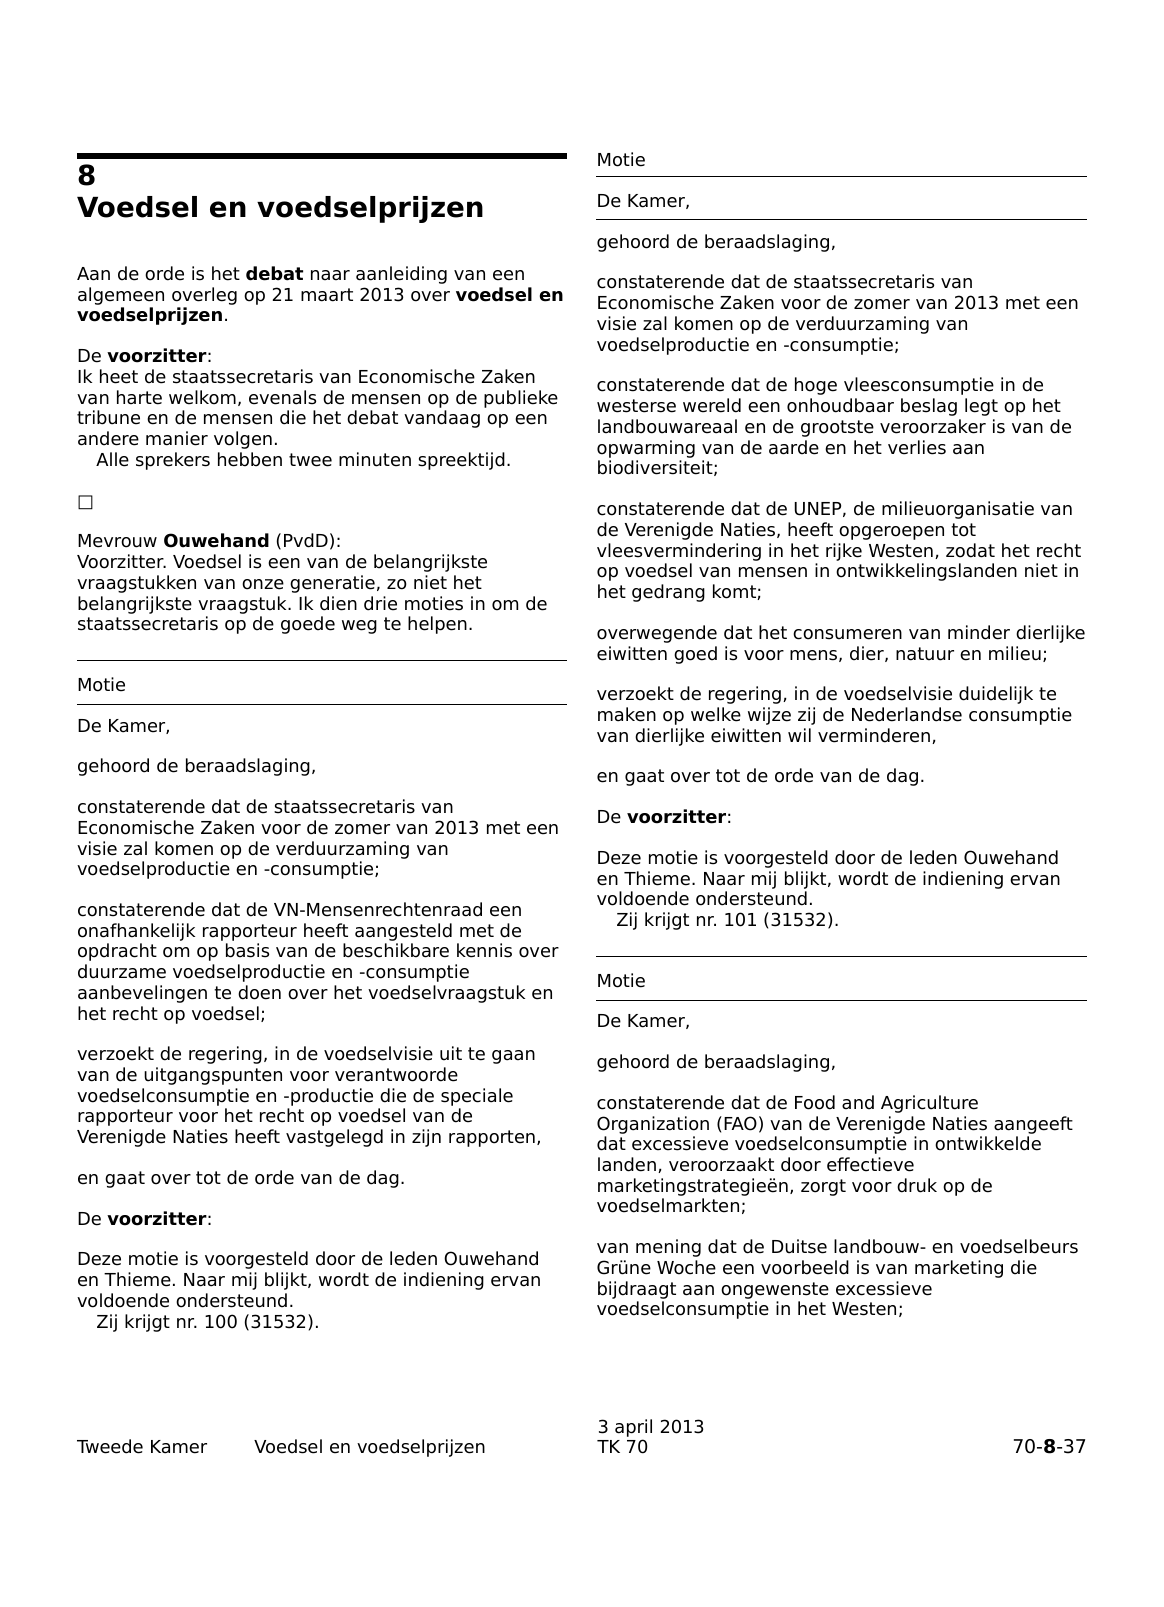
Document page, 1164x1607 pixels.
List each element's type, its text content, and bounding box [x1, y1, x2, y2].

text Deze motie is voorgesteld door de leden Ouwehand en Thieme. Naar mij blijkt, wordt de indiening ervan voldoende ondersteund. [596, 848, 1087, 910]
text constaterende dat de staatssecretaris van Economische Zaken voor de zomer van 2013 met een visie zal komen op de verduurzaming van voedselproductie en -consumptie; [77, 797, 567, 880]
text constaterende dat de Food and Agriculture Organization (FAO) van de Verenigde Naties aangeeft dat excessieve voedselconsumptie in ontwikkelde landen, veroorzaakt door effectieve marketingstrategieën, zorgt voor druk op de voedselmarkten; [596, 1093, 1087, 1217]
text Motie [596, 150, 1087, 171]
text De voorzitter: [596, 807, 1087, 828]
text constaterende dat de staatssecretaris van Economische Zaken voor de zomer van 2013 met een visie zal komen op de verduurzaming van voedselproductie en -consumptie; [596, 272, 1087, 355]
text gehoord de beraadslaging, [596, 232, 1087, 252]
text Ik heet de staatssecretaris van Economische Zaken van harte welkom, evenals de mensen op de publieke tribune en de mensen die het debat vandaag op een andere manier volgen. [77, 367, 567, 450]
text De Kamer, [596, 1011, 1087, 1032]
text overwegende dat het consumeren van minder dierlijke eiwitten goed is voor mens, dier, natuur en milieu; [596, 623, 1087, 664]
text Deze motie is voorgesteld door de leden Ouwehand en Thieme. Naar mij blijkt, wordt de indiening ervan voldoende ondersteund. [77, 1249, 567, 1311]
text Motie [77, 675, 567, 695]
text en gaat over tot de orde van de dag. [596, 766, 1087, 787]
text verzoekt de regering, in de voedselvisie uit te gaan van de uitgangspunten voor verantwoorde voedselconsumptie en -productie die de speciale rapporteur voor het recht op voedsel van de Verenigde Naties heeft vastgelegd in zijn rapporten, [77, 1044, 567, 1148]
text Voorzitter. Voedsel is een van de belangrijkste vraagstukken van onze generatie, zo niet het belangrijkste vraagstuk. Ik dien drie moties in om de staatssecretaris op de goede weg te helpen. [77, 552, 567, 635]
text constaterende dat de VN-Mensenrechtenraad een onafhankelijk rapporteur heeft aangesteld met de opdracht om op basis van de beschikbare kennis over duurzame voedselproductie en -consumptie aanbevelingen te doen over het voedselvraagstuk en het recht op voedsel; [77, 900, 567, 1024]
text Mevrouw Ouwehand (PvdD): [77, 531, 567, 552]
text Motie [596, 971, 1087, 991]
text Aan de orde is het debat naar aanleiding van een algemeen overleg op 21 maart 2013 over voedsel en voedselprijzen. [77, 264, 567, 326]
text gehoord de beraadslaging, [77, 756, 567, 777]
text De voorzitter: [77, 1208, 567, 1229]
text verzoekt de regering, in de voedselvisie duidelijk te maken op welke wijze zij de Nederlandse consumptie van dierlijke eiwitten wil verminderen, [596, 684, 1087, 746]
text constaterende dat de UNEP, de milieuorganisatie van de Verenigde Naties, heeft opgeroepen tot vleesvermindering in het rijke Westen, zodat het recht op voedsel van mensen in ontwikkelingslanden niet in het gedrang komt; [596, 499, 1087, 603]
text en gaat over tot de orde van de dag. [77, 1168, 567, 1188]
text constaterende dat de hoge vleesconsumptie in de westerse wereld een onhoudbaar beslag legt op het landbouwareaal en de grootste veroorzaker is van de opwarming van de aarde en het verlies aan biodiversiteit; [596, 375, 1087, 479]
text De voorzitter: [77, 346, 567, 367]
title 8 Voedsel en voedselprijzen [77, 159, 567, 224]
text □ [77, 490, 567, 511]
text van mening dat de Duitse landbouw- en voedselbeurs Grüne Woche een voorbeeld is van marketing die bijdraagt aan ongewenste excessieve voedselconsumptie in het Westen; [596, 1237, 1087, 1320]
text Zij krijgt nr. 100 (31532). [77, 1311, 567, 1332]
text Zij krijgt nr. 101 (31532). [596, 910, 1087, 931]
text De Kamer, [77, 715, 567, 736]
text Alle sprekers hebben twee minuten spreektijd. [77, 450, 567, 470]
text gehoord de beraadslaging, [596, 1052, 1087, 1073]
text De Kamer, [596, 191, 1087, 212]
